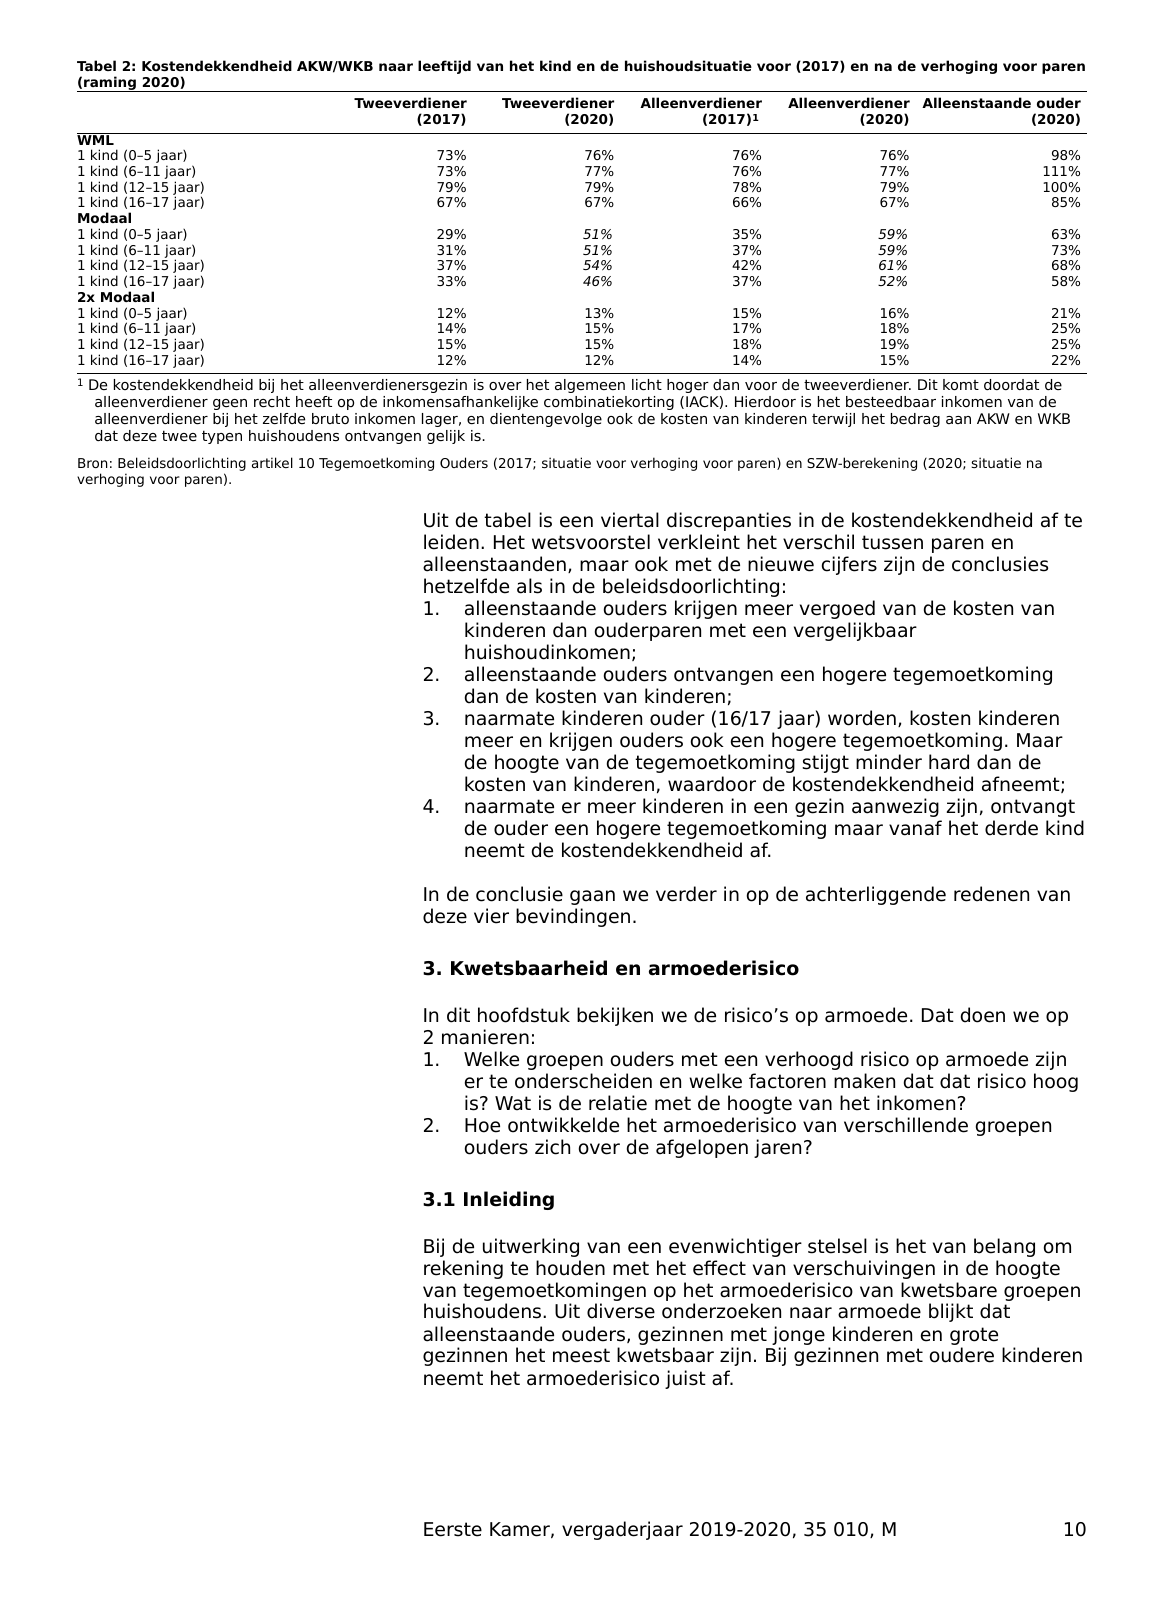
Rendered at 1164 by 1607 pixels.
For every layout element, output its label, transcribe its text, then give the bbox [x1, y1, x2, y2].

subtitle 3.1 Inleiding [422, 1188, 1087, 1211]
table_cell 67% [473, 195, 620, 211]
table_cell 67% [325, 195, 472, 211]
table_cell 12% [325, 353, 472, 373]
table_cell 59% [768, 243, 915, 258]
table_cell 78% [620, 180, 768, 195]
table_cell 14% [620, 353, 768, 373]
table_cell 1 kind (16–17 jaar) [77, 274, 325, 290]
table_cell 73% [325, 164, 472, 179]
table_cell [473, 211, 620, 227]
text Bij de uitwerking van een evenwichtiger stelsel is het van belang om rekening te houden met het effect van verschuivingen in de hoogte van tegemoetkomingen op het armoederisico van kwetsbare groepen huishoudens. Uit diverse onderzoeken naar armoede blijkt dat alleenstaande ouders, gezinnen met jonge kinderen en grote gezinnen het meest kwetsbaar zijn. Bij gezinnen met oudere kinderen neemt het armoederisico juist af. [422, 1236, 1087, 1389]
table_cell 42% [620, 258, 768, 274]
table_cell 15% [620, 305, 768, 321]
table_cell 18% [768, 321, 915, 337]
table_header Tabel 2: Kostendekkendheid AKW/WKB naar leeftijd van het kind en de huishoudsituatie voor (2017) en na de verhoging voor paren (raming 2020) [77, 59, 1087, 91]
table_cell [77, 92, 325, 132]
table_cell 76% [620, 148, 768, 164]
table_cell 79% [473, 180, 620, 195]
subtitle 3. Kwetsbaarheid en armoederisico [422, 958, 1087, 980]
table_cell 1 kind (12–15 jaar) [77, 337, 325, 353]
table_cell [325, 134, 472, 148]
table_cell [473, 290, 620, 305]
table_cell 15% [325, 337, 472, 353]
table_cell Tweeverdiener (2017) [325, 92, 472, 132]
table_cell [915, 134, 1087, 148]
table_cell 16% [768, 305, 915, 321]
table_cell Tweeverdiener (2020) [473, 92, 620, 132]
table_cell 37% [620, 243, 768, 258]
table_cell 58% [915, 274, 1087, 290]
table_cell 1 kind (16–17 jaar) [77, 353, 325, 373]
table_cell 15% [473, 337, 620, 353]
table_cell 51% [473, 227, 620, 242]
table_cell [915, 211, 1087, 227]
text 3. naarmate kinderen ouder (16/17 jaar) worden, kosten kinderen meer en krijgen ouders ook een hogere tegemoetkoming. Maar de hoogte van de tegemoetkoming stijgt minder hard dan de kosten van kinderen, waardoor de kostendekkendheid afneemt; [422, 708, 1087, 796]
table_cell [915, 290, 1087, 305]
table_cell WML [77, 134, 325, 148]
table_cell 12% [473, 353, 620, 373]
table_cell [620, 290, 768, 305]
table_cell 19% [768, 337, 915, 353]
table_cell 14% [325, 321, 472, 337]
table_cell 59% [768, 227, 915, 242]
text 4. naarmate er meer kinderen in een gezin aanwezig zijn, ontvangt de ouder een hogere tegemoetkoming maar vanaf het derde kind neemt de kostendekkendheid af. [422, 796, 1087, 862]
text 2. Hoe ontwikkelde het armoederisico van verschillende groepen ouders zich over de afgelopen jaren? [422, 1114, 1087, 1158]
table_cell 1 kind (16–17 jaar) [77, 195, 325, 211]
table_cell [325, 211, 472, 227]
table_cell 37% [325, 258, 472, 274]
table_cell 46% [473, 274, 620, 290]
table_cell 1 kind (0–5 jaar) [77, 227, 325, 242]
table_cell 35% [620, 227, 768, 242]
table_cell 54% [473, 258, 620, 274]
table_cell 18% [620, 337, 768, 353]
table_cell 15% [473, 321, 620, 337]
text In dit hoofdstuk bekijken we de risico’s op armoede. Dat doen we op 2 manieren: [422, 1005, 1087, 1049]
table_cell 1 kind (0–5 jaar) [77, 148, 325, 164]
table_cell 73% [915, 243, 1087, 258]
table_cell 79% [768, 180, 915, 195]
table_cell 22% [915, 353, 1087, 373]
table_cell 68% [915, 258, 1087, 274]
table_cell 12% [325, 305, 472, 321]
table_cell Alleenverdiener (2017)1 [620, 92, 768, 132]
table_cell 98% [915, 148, 1087, 164]
table_cell 1 kind (6–11 jaar) [77, 321, 325, 337]
table_cell 25% [915, 321, 1087, 337]
table_cell 2x Modaal [77, 290, 325, 305]
table_cell 1 kind (0–5 jaar) [77, 305, 325, 321]
table_cell 1 kind (12–15 jaar) [77, 258, 325, 274]
table_cell 17% [620, 321, 768, 337]
table_cell [768, 211, 915, 227]
text In de conclusie gaan we verder in op de achterliggende redenen van deze vier bevindingen. [422, 884, 1087, 928]
text 1. Welke groepen ouders met een verhoogd risico op armoede zijn er te onderscheiden en welke factoren maken dat dat risico hoog is? Wat is de relatie met de hoogte van het inkomen? [422, 1049, 1087, 1114]
table_cell [473, 134, 620, 148]
table_cell 15% [768, 353, 915, 373]
table_cell 76% [768, 148, 915, 164]
table_cell 67% [768, 195, 915, 211]
table_cell 76% [620, 164, 768, 179]
table_cell [620, 211, 768, 227]
table_cell 51% [473, 243, 620, 258]
text 1. alleenstaande ouders krijgen meer vergoed van de kosten van kinderen dan ouderparen met een vergelijkbaar huishoudinkomen; [422, 598, 1087, 664]
table_cell 33% [325, 274, 472, 290]
table_cell 13% [473, 305, 620, 321]
table_cell 73% [325, 148, 472, 164]
table_cell 79% [325, 180, 472, 195]
table_cell 52% [768, 274, 915, 290]
table_cell 100% [915, 180, 1087, 195]
text 2. alleenstaande ouders ontvangen een hogere tegemoetkoming dan de kosten van kinderen; [422, 664, 1087, 708]
table_cell Alleenstaande ouder (2020) [915, 92, 1087, 132]
table_cell 25% [915, 337, 1087, 353]
text Uit de tabel is een viertal discrepanties in de kostendekkendheid af te leiden. Het wetsvoorstel verkleint het verschil tussen paren en alleenstaanden, maar ook met de nieuwe cijfers zijn de conclusies hetzelfde als in de beleidsdoorlichting: [422, 510, 1087, 598]
table_cell 66% [620, 195, 768, 211]
table_cell [325, 290, 472, 305]
table_cell 77% [768, 164, 915, 179]
table_cell 29% [325, 227, 472, 242]
table_cell 63% [915, 227, 1087, 242]
table_cell 31% [325, 243, 472, 258]
table_cell 77% [473, 164, 620, 179]
table_cell 111% [915, 164, 1087, 179]
table_cell [620, 134, 768, 148]
table_cell 76% [473, 148, 620, 164]
table_cell 61% [768, 258, 915, 274]
table_cell 1 De kostendekkendheid bij het alleenverdienersgezin is over het algemeen licht hoger dan voor de tweeverdiener. Dit komt doordat de alleenverdiener geen recht heeft op de inkomensafhankelijke combinatiekorting (IACK). Hierdoor is het besteedbaar inkomen van de alleenverdiener bij het zelfde bruto inkomen lager, en dientengevolge ook de kosten van kinderen terwijl het bedrag aan AKW en WKB dat deze twee typen huishoudens ontvangen gelijk is. Bron: Beleidsdoorlichting artikel 10 Tegemoetkoming Ouders (2017; situatie voor verhoging voor paren) en SZW-berekening (2020; situatie na verhoging voor paren). [77, 374, 1087, 488]
table_cell [768, 290, 915, 305]
table_cell Alleenverdiener (2020) [768, 92, 915, 132]
table_cell 37% [620, 274, 768, 290]
table_cell [768, 134, 915, 148]
table_cell 85% [915, 195, 1087, 211]
table_cell 1 kind (6–11 jaar) [77, 243, 325, 258]
table_cell 1 kind (12–15 jaar) [77, 180, 325, 195]
table_cell Modaal [77, 211, 325, 227]
table_cell 21% [915, 305, 1087, 321]
table_cell 1 kind (6–11 jaar) [77, 164, 325, 179]
